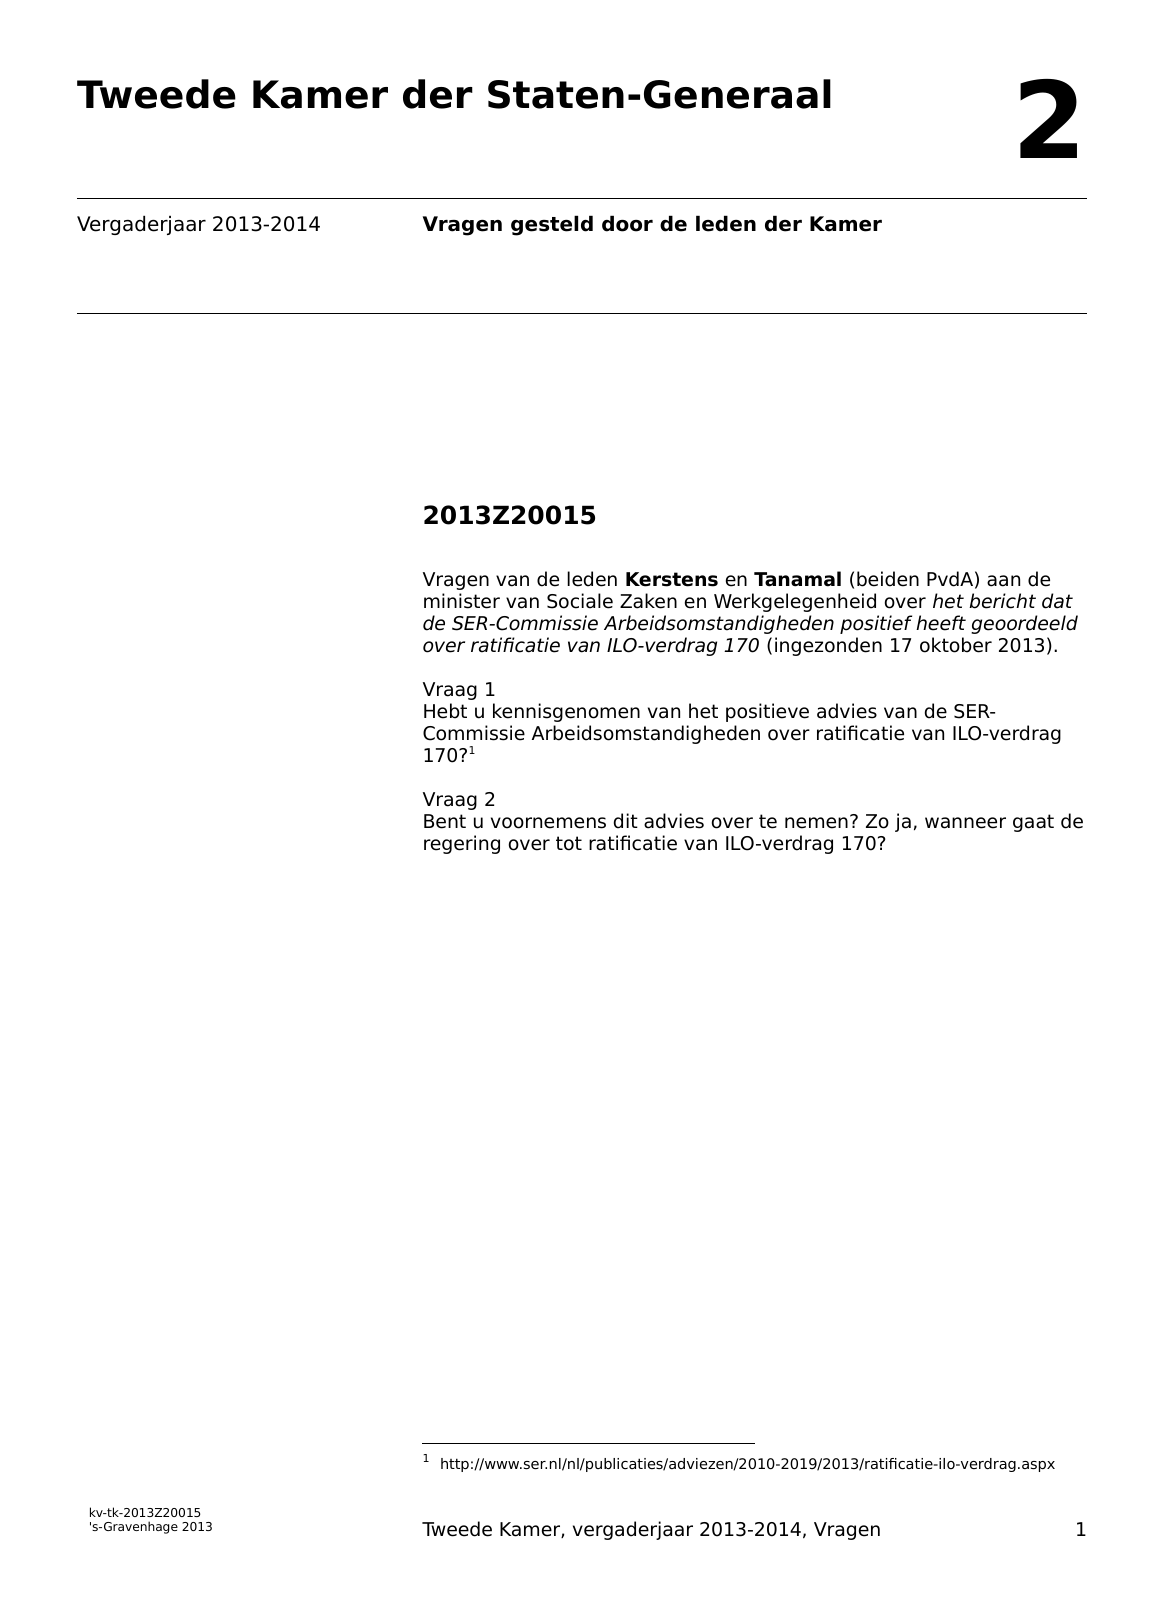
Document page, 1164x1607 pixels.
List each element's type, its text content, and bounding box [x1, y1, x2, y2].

text Bent u voornemens dit advies over te nemen? Zo ja, wanneer gaat de regering over tot ratificatie van ILO-verdrag 170? [422, 811, 1087, 855]
table_cell Vragen gesteld door de leden der Kamer [422, 199, 1087, 313]
table_header 2 [886, 59, 1087, 198]
text Vraag 2 [422, 789, 1087, 811]
text Vraag 1 [422, 679, 1087, 701]
table_cell Vergaderjaar 2013-2014 [77, 199, 422, 313]
text 2013Z20015 [422, 501, 1087, 531]
text Hebt u kennisgenomen van het positieve advies van de SER-Commissie Arbeidsomstandigheden over ratificatie van ILO-verdrag 170? [422, 701, 1087, 767]
text kv-tk-2013Z20015 [88, 1506, 323, 1520]
text http://www.ser.nl/nl/publicaties/adviezen/2010-2019/2013/ratificatie-ilo-verdrag.aspx [422, 1452, 1087, 1474]
table_header Tweede Kamer der Staten-Generaal [77, 59, 886, 198]
text 's-Gravenhage 2013 [88, 1520, 323, 1534]
text Vragen van de leden Kerstens en Tanamal (beiden PvdA) aan de minister van Sociale Zaken en Werkgelegenheid over het bericht dat de SER-Commissie Arbeidsomstandigheden positief heeft geoordeeld over ratificatie van ILO-verdrag 170 (ingezonden 17 oktober 2013). [422, 569, 1087, 657]
